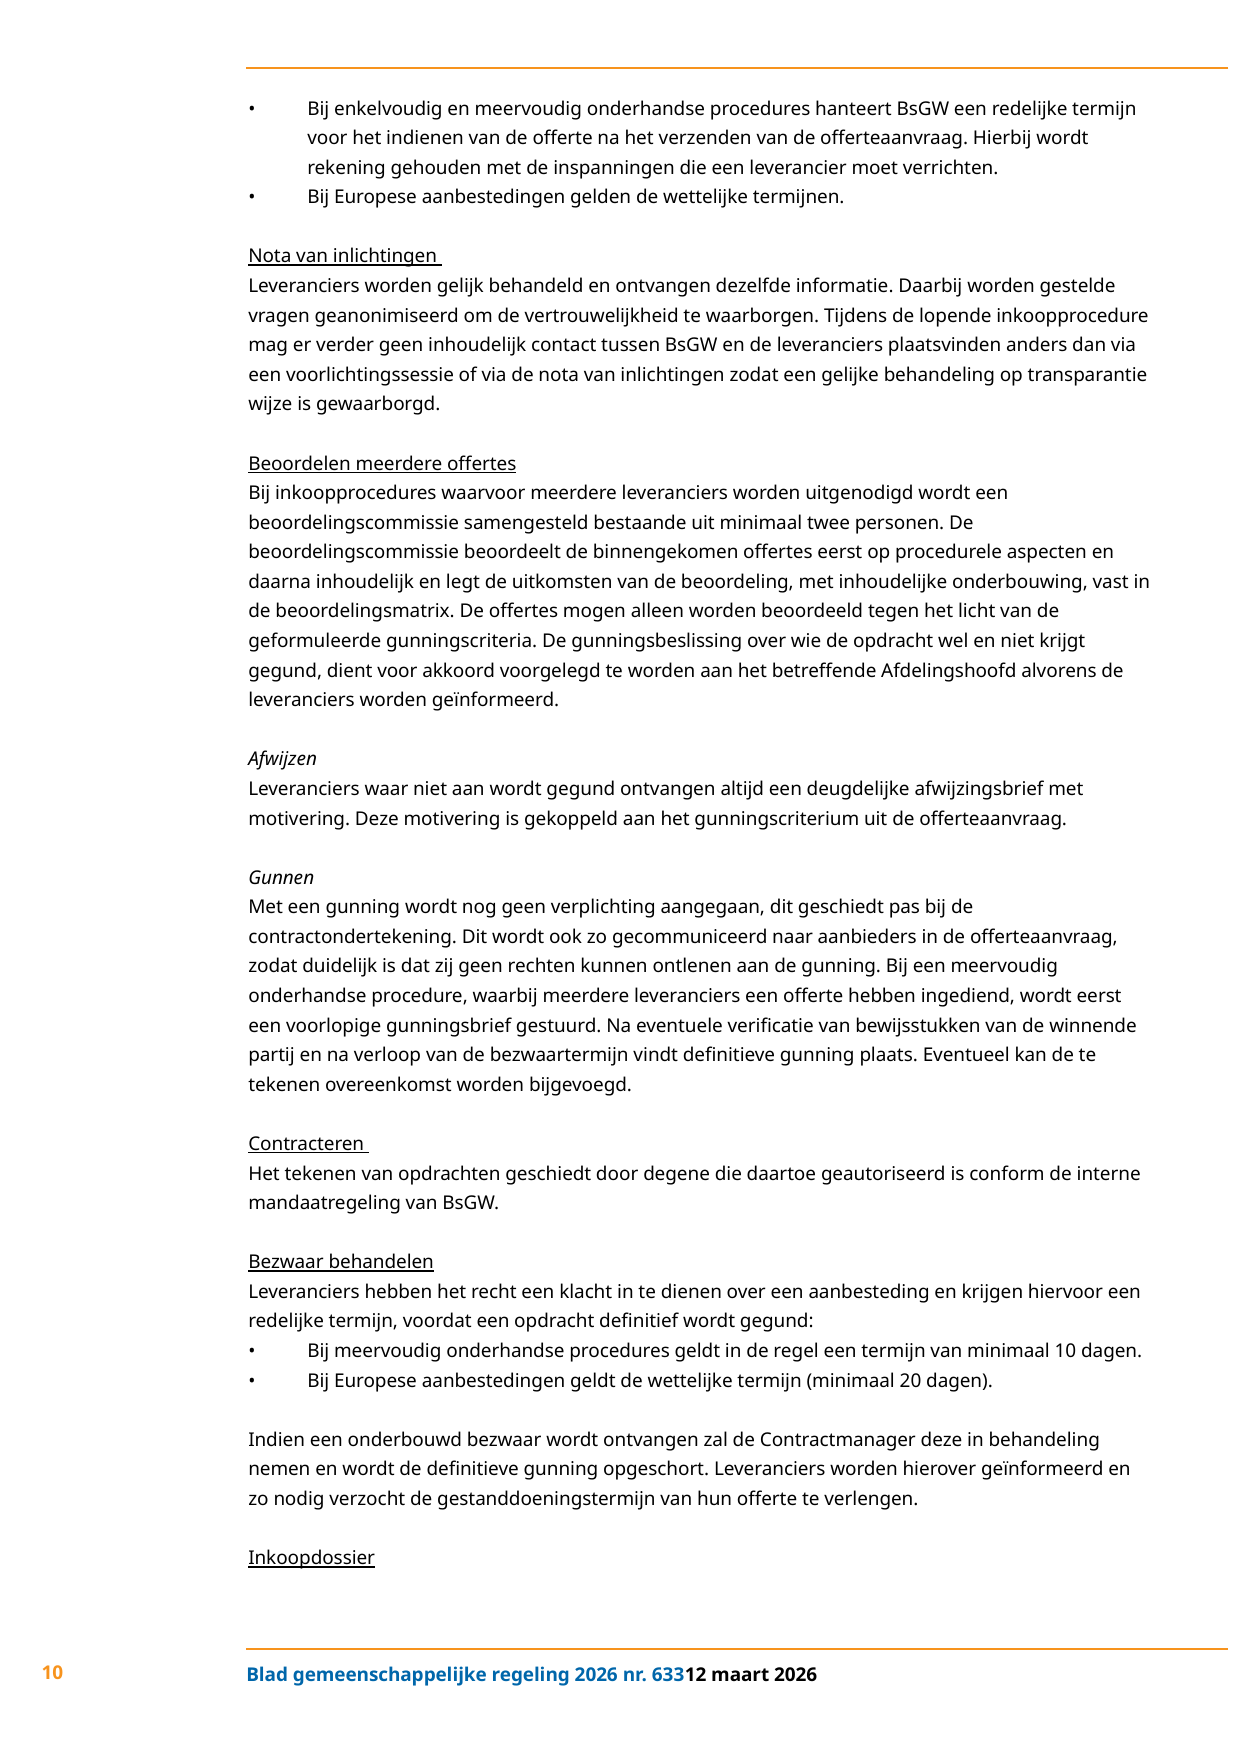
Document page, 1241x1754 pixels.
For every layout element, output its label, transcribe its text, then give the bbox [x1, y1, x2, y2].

text Afwijzen [248, 746, 1152, 771]
text Contracteren [248, 1130, 1152, 1156]
list Bij meervoudig onderhandse procedures geldt in de regel een termijn van minimaal 10 dagen. [248, 1337, 1152, 1363]
text Beoordelen meerdere offertes [248, 450, 1152, 476]
text Het tekenen van opdrachten geschiedt door degene die daartoe geautoriseerd is conform de interne mandaatregeling van BsGW. [248, 1160, 1152, 1215]
text Gunnen [248, 864, 1152, 890]
text Leveranciers hebben het recht een klacht in te dienen over een aanbesteding en krijgen hiervoor een redelijke termijn, voordat een opdracht definitief wordt gegund: [248, 1278, 1152, 1333]
picture [41, 47, 231, 172]
text Met een gunning wordt nog geen verplichting aangegaan, dit geschiedt pas bij de contractondertekening. Dit wordt ook zo gecommuniceerd naar aanbieders in de offerteaanvraag, zodat duidelijk is dat zij geen rechten kunnen ontlenen aan de gunning. Bij een meervoudig onderhandse procedure, waarbij meerdere leveranciers een offerte hebben ingediend, wordt eerst een voorlopige gunningsbrief gestuurd. Na eventuele verificatie van bewijsstukken van de winnende partij en na verloop van de bezwaartermijn vindt definitieve gunning plaats. Eventueel kan de te tekenen overeenkomst worden bijgevoegd. [248, 893, 1152, 1097]
list Bij Europese aanbestedingen gelden de wettelijke termijnen. [248, 183, 1152, 209]
text Bezwaar behandelen [248, 1248, 1152, 1274]
text Bij inkoopprocedures waarvoor meerdere leveranciers worden uitgenodigd wordt een beoordelingscommissie samengesteld bestaande uit minimaal twee personen. De beoordelingscommissie beoordeelt de binnengekomen offertes eerst op procedurele aspecten en daarna inhoudelijk en legt de uitkomsten van de beoordeling, met inhoudelijke onderbouwing, vast in de beoordelingsmatrix. De offertes mogen alleen worden beoordeeld tegen het licht van de geformuleerde gunningscriteria. De gunningsbeslissing over wie de opdracht wel en niet krijgt gegund, dient voor akkoord voorgelegd te worden aan het betreffende Afdelingshoofd alvorens de leveranciers worden geïnformeerd. [248, 479, 1152, 712]
text Inkoopdossier [248, 1544, 1152, 1570]
text Nota van inlichtingen [248, 243, 1152, 268]
text Indien een onderbouwd bezwaar wordt ontvangen zal de Contractmanager deze in behandeling nemen en wordt de definitieve gunning opgeschort. Leveranciers worden hierover geïnformeerd en zo nodig verzocht de gestanddoeningstermijn van hun offerte te verlengen. [248, 1426, 1152, 1511]
text Leveranciers worden gelijk behandeld en ontvangen dezelfde informatie. Daarbij worden gestelde vragen geanonimiseerd om de vertrouwelijkheid te waarborgen. Tijdens de lopende inkoopprocedure mag er verder geen inhoudelijk contact tussen BsGW en de leveranciers plaatsvinden anders dan via een voorlichtingssessie of via de nota van inlichtingen zodat een gelijke behandeling op transparantie wijze is gewaarborgd. [248, 272, 1152, 416]
list Bij Europese aanbestedingen geldt de wettelijke termijn (minimaal 20 dagen). [248, 1367, 1152, 1393]
list Bij enkelvoudig en meervoudig onderhandse procedures hanteert BsGW een redelijke termijn voor het indienen van de offerte na het verzenden van de offerteaanvraag. Hierbij wordt rekening gehouden met de inspanningen die een leverancier moet verrichten. [248, 95, 1152, 180]
text Leveranciers waar niet aan wordt gegund ontvangen altijd een deugdelijke afwijzingsbrief met motivering. Deze motivering is gekoppeld aan het gunningscriterium uit de offerteaanvraag. [248, 775, 1152, 831]
